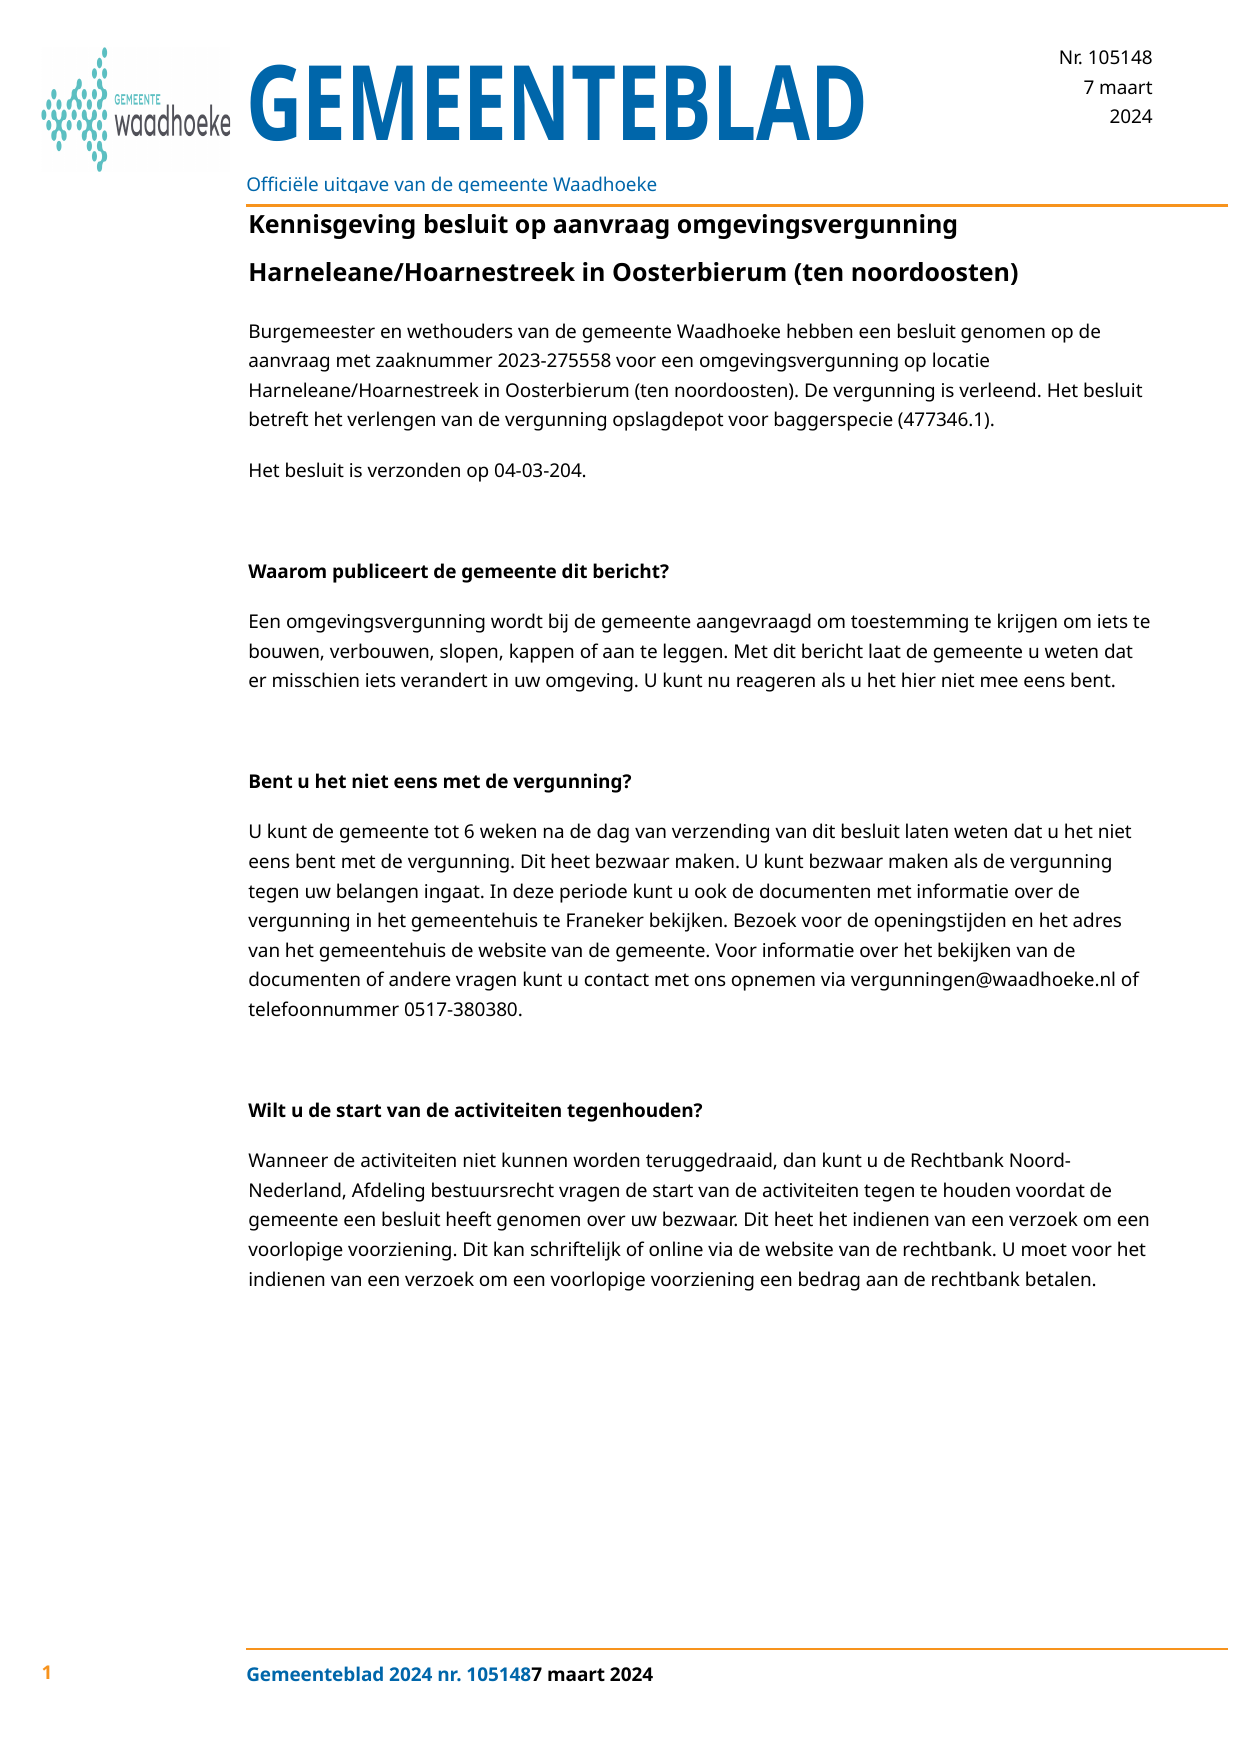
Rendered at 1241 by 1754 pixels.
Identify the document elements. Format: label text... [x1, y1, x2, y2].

text Kennisgeving besluit op aanvraag omgevingsvergunning Harneleane/Hoarnestreek in Oosterbierum (ten noordoosten) [248, 207, 1152, 288]
text U kunt de gemeente tot 6 weken na de dag van verzending van dit besluit laten weten dat u het niet eens bent met de vergunning. Dit heet bezwaar maken. U kunt bezwaar maken als de vergunning tegen uw belangen ingaat. In deze periode kunt u ook de documenten met informatie over de vergunning in het gemeentehuis te Franeker bekijken. Bezoek voor de openingstijden en het adres van het gemeentehuis de website van de gemeente. Voor informatie over het bekijken van de documenten of andere vragen kunt u contact met ons opnemen via vergunningen@waadhoeke.nl of telefoonnummer 0517-380380. [248, 819, 1152, 1022]
text Waarom publiceert de gemeente dit bericht? [248, 558, 1152, 584]
text Het besluit is verzonden op 04-03-204. [248, 457, 1152, 483]
picture [41, 47, 231, 172]
text Burgemeester en wethouders van de gemeente Waadhoeke hebben een besluit genomen op de aanvraag met zaaknummer 2023-275558 voor een omgevingsvergunning op locatie Harneleane/Hoarnestreek in Oosterbierum (ten noordoosten). De vergunning is verleend. Het besluit betreft het verlengen van de vergunning opslagdepot voor baggerspecie (477346.1). [248, 318, 1152, 432]
text Een omgevingsvergunning wordt bij de gemeente aangevraagd om toestemming te krijgen om iets te bouwen, verbouwen, slopen, kappen of aan te leggen. Met dit bericht laat de gemeente u weten dat er misschien iets verandert in uw omgeving. U kunt nu reageren als u het hier niet mee eens bent. [248, 608, 1152, 693]
text Wanneer de activiteiten niet kunnen worden teruggedraaid, dan kunt u de Rechtbank Noord-Nederland, Afdeling bestuursrecht vragen de start van de activiteiten tegen te houden voordat de gemeente een besluit heeft genomen over uw bezwaar. Dit heet het indienen van een verzoek om een voorlopige voorziening. Dit kan schriftelijk of online via de website van de rechtbank. U moet voor het indienen van een verzoek om een voorlopige voorziening een bedrag aan de rechtbank betalen. [248, 1147, 1152, 1292]
text Bent u het niet eens met de vergunning? [248, 768, 1152, 794]
text Wilt u de start van de activiteiten tegenhouden? [248, 1097, 1152, 1123]
